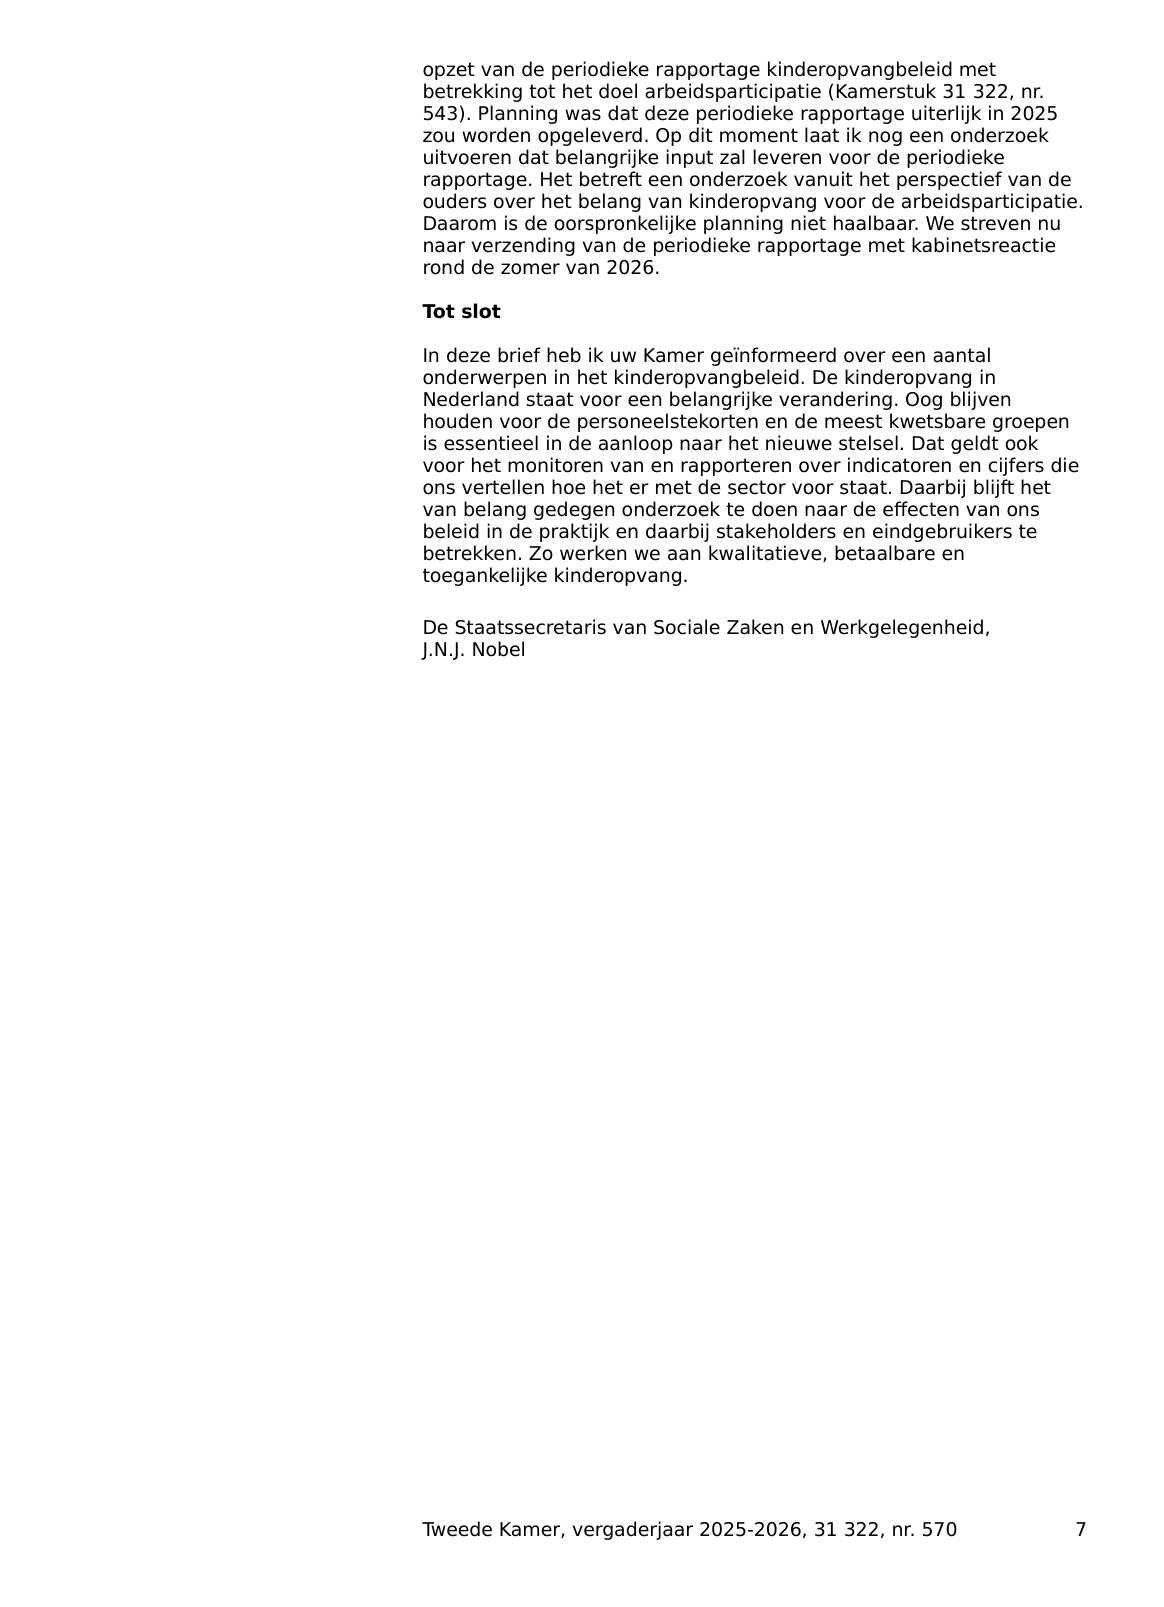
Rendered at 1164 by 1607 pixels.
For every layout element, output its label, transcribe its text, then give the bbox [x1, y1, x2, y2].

text De Staatssecretaris van Sociale Zaken en Werkgelegenheid, J.N.J. Nobel [422, 617, 1087, 661]
text opzet van de periodieke rapportage kinderopvangbeleid met betrekking tot het doel arbeidsparticipatie (Kamerstuk 31 322, nr. 543). Planning was dat deze periodieke rapportage uiterlijk in 2025 zou worden opgeleverd. Op dit moment laat ik nog een onderzoek uitvoeren dat belangrijke input zal leveren voor de periodieke rapportage. Het betreft een onderzoek vanuit het perspectief van de ouders over het belang van kinderopvang voor de arbeidsparticipatie. Daarom is de oorspronkelijke planning niet haalbaar. We streven nu naar verzending van de periodieke rapportage met kabinetsreactie rond de zomer van 2026. [422, 59, 1087, 279]
subtitle Tot slot [422, 301, 1087, 323]
text In deze brief heb ik uw Kamer geïnformeerd over een aantal onderwerpen in het kinderopvangbeleid. De kinderopvang in Nederland staat voor een belangrijke verandering. Oog blijven houden voor de personeelstekorten en de meest kwetsbare groepen is essentieel in de aanloop naar het nieuwe stelsel. Dat geldt ook voor het monitoren van en rapporteren over indicatoren en cijfers die ons vertellen hoe het er met de sector voor staat. Daarbij blijft het van belang gedegen onderzoek te doen naar de effecten van ons beleid in de praktijk en daarbij stakeholders en eindgebruikers te betrekken. Zo werken we aan kwalitatieve, betaalbare en toegankelijke kinderopvang. [422, 345, 1087, 587]
